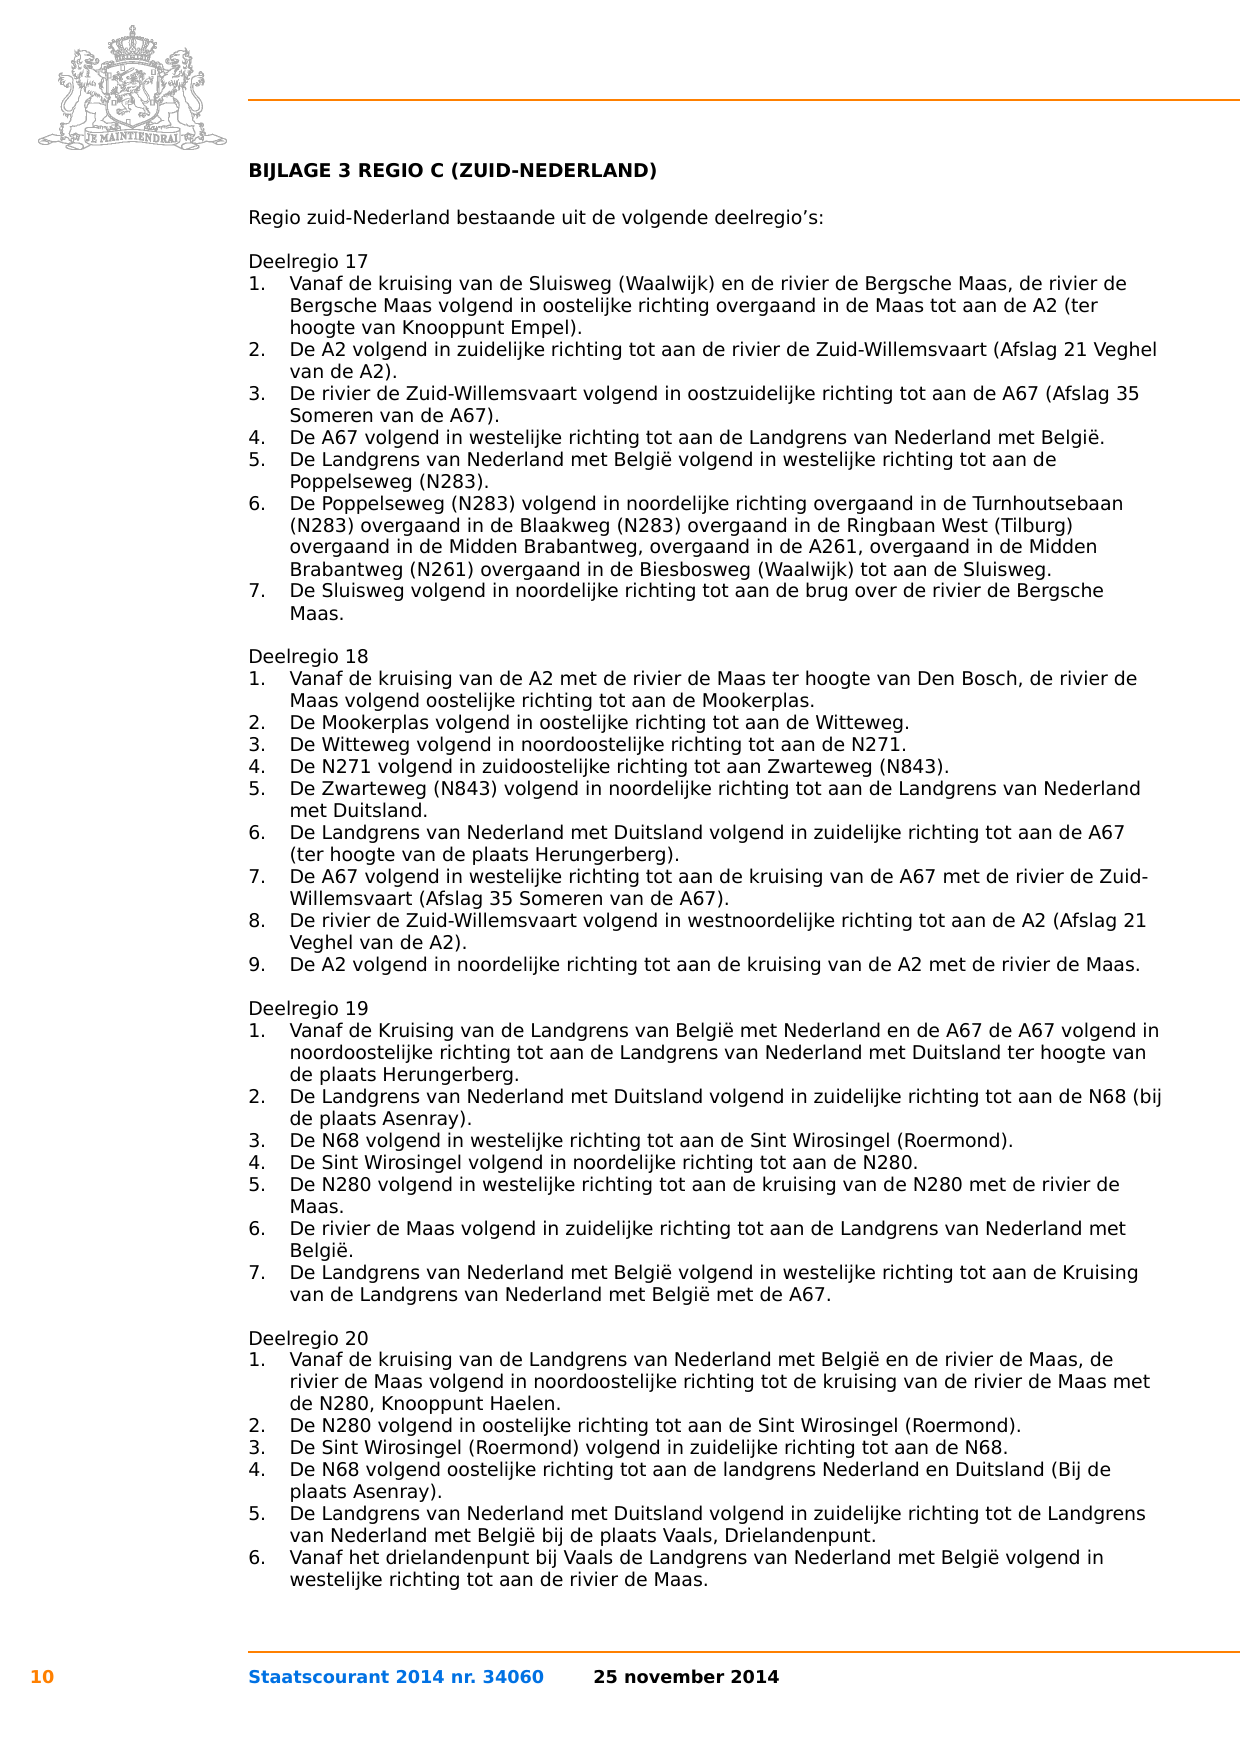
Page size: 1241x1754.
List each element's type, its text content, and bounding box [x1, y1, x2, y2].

text 1. Vanaf de kruising van de A2 met de rivier de Maas ter hoogte van Den Bosch, de rivier de Maas volgend oostelijke richting tot aan de Mookerplas. [248, 668, 1163, 712]
text Deelregio 18 [248, 646, 1163, 668]
text 4. De A67 volgend in westelijke richting tot aan de Landgrens van Nederland met België. [248, 427, 1163, 448]
text Regio zuid-Nederland bestaande uit de volgende deelregio’s: [248, 207, 1163, 229]
text 2. De N280 volgend in oostelijke richting tot aan de Sint Wirosingel (Roermond). [248, 1415, 1163, 1437]
text 3. De Sint Wirosingel (Roermond) volgend in zuidelijke richting tot aan de N68. [248, 1437, 1163, 1459]
subtitle BIJLAGE 3 REGIO C (ZUID-NEDERLAND) [248, 160, 1163, 182]
text 6. De Poppelseweg (N283) volgend in noordelijke richting overgaand in de Turnhoutsebaan (N283) overgaand in de Blaakweg (N283) overgaand in de Ringbaan West (Tilburg) overgaand in de Midden Brabantweg, overgaand in de A261, overgaand in de Midden Brabantweg (N261) overgaand in de Biesbosweg (Waalwijk) tot aan de Sluisweg. [248, 492, 1163, 580]
text 2. De A2 volgend in zuidelijke richting tot aan de rivier de Zuid-Willemsvaart (Afslag 21 Veghel van de A2). [248, 339, 1163, 383]
text 9. De A2 volgend in noordelijke richting tot aan de kruising van de A2 met de rivier de Maas. [248, 954, 1163, 976]
text 3. De Witteweg volgend in noordoostelijke richting tot aan de N271. [248, 734, 1163, 756]
text Deelregio 20 [248, 1327, 1163, 1349]
text Deelregio 19 [248, 998, 1163, 1020]
text 6. De rivier de Maas volgend in zuidelijke richting tot aan de Landgrens van Nederland met België. [248, 1218, 1163, 1262]
text 7. De Landgrens van Nederland met België volgend in westelijke richting tot aan de Kruising van de Landgrens van Nederland met België met de A67. [248, 1262, 1163, 1306]
text Deelregio 17 [248, 251, 1163, 273]
text 7. De A67 volgend in westelijke richting tot aan de kruising van de A67 met de rivier de Zuid-Willemsvaart (Afslag 35 Someren van de A67). [248, 866, 1163, 910]
text 1. Vanaf de kruising van de Landgrens van Nederland met België en de rivier de Maas, de rivier de Maas volgend in noordoostelijke richting tot de kruising van de rivier de Maas met de N280, Knooppunt Haelen. [248, 1349, 1163, 1415]
text 6. Vanaf het drielandenpunt bij Vaals de Landgrens van Nederland met België volgend in westelijke richting tot aan de rivier de Maas. [248, 1547, 1163, 1591]
text 6. De Landgrens van Nederland met Duitsland volgend in zuidelijke richting tot aan de A67 (ter hoogte van de plaats Herungerberg). [248, 822, 1163, 866]
text 5. De Zwarteweg (N843) volgend in noordelijke richting tot aan de Landgrens van Nederland met Duitsland. [248, 778, 1163, 822]
text 1. Vanaf de Kruising van de Landgrens van België met Nederland en de A67 de A67 volgend in noordoostelijke richting tot aan de Landgrens van Nederland met Duitsland ter hoogte van de plaats Herungerberg. [248, 1020, 1163, 1086]
text 2. De Mookerplas volgend in oostelijke richting tot aan de Witteweg. [248, 712, 1163, 734]
text 8. De rivier de Zuid-Willemsvaart volgend in westnoordelijke richting tot aan de A2 (Afslag 21 Veghel van de A2). [248, 910, 1163, 954]
text 5. De N280 volgend in westelijke richting tot aan de kruising van de N280 met de rivier de Maas. [248, 1174, 1163, 1218]
text 5. De Landgrens van Nederland met België volgend in westelijke richting tot aan de Poppelseweg (N283). [248, 448, 1163, 492]
text 3. De N68 volgend in westelijke richting tot aan de Sint Wirosingel (Roermond). [248, 1130, 1163, 1152]
text 2. De Landgrens van Nederland met Duitsland volgend in zuidelijke richting tot aan de N68 (bij de plaats Asenray). [248, 1086, 1163, 1130]
text 1. Vanaf de kruising van de Sluisweg (Waalwijk) en de rivier de Bergsche Maas, de rivier de Bergsche Maas volgend in oostelijke richting overgaand in de Maas tot aan de A2 (ter hoogte van Knooppunt Empel). [248, 273, 1163, 339]
text 4. De N271 volgend in zuidoostelijke richting tot aan Zwarteweg (N843). [248, 756, 1163, 778]
text 5. De Landgrens van Nederland met Duitsland volgend in zuidelijke richting tot de Landgrens van Nederland met België bij de plaats Vaals, Drielandenpunt. [248, 1503, 1163, 1547]
picture [38, 25, 227, 150]
text 4. De N68 volgend oostelijke richting tot aan de landgrens Nederland en Duitsland (Bij de plaats Asenray). [248, 1459, 1163, 1503]
text 3. De rivier de Zuid-Willemsvaart volgend in oostzuidelijke richting tot aan de A67 (Afslag 35 Someren van de A67). [248, 383, 1163, 427]
text 7. De Sluisweg volgend in noordelijke richting tot aan de brug over de rivier de Bergsche Maas. [248, 580, 1163, 624]
text 4. De Sint Wirosingel volgend in noordelijke richting tot aan de N280. [248, 1152, 1163, 1174]
